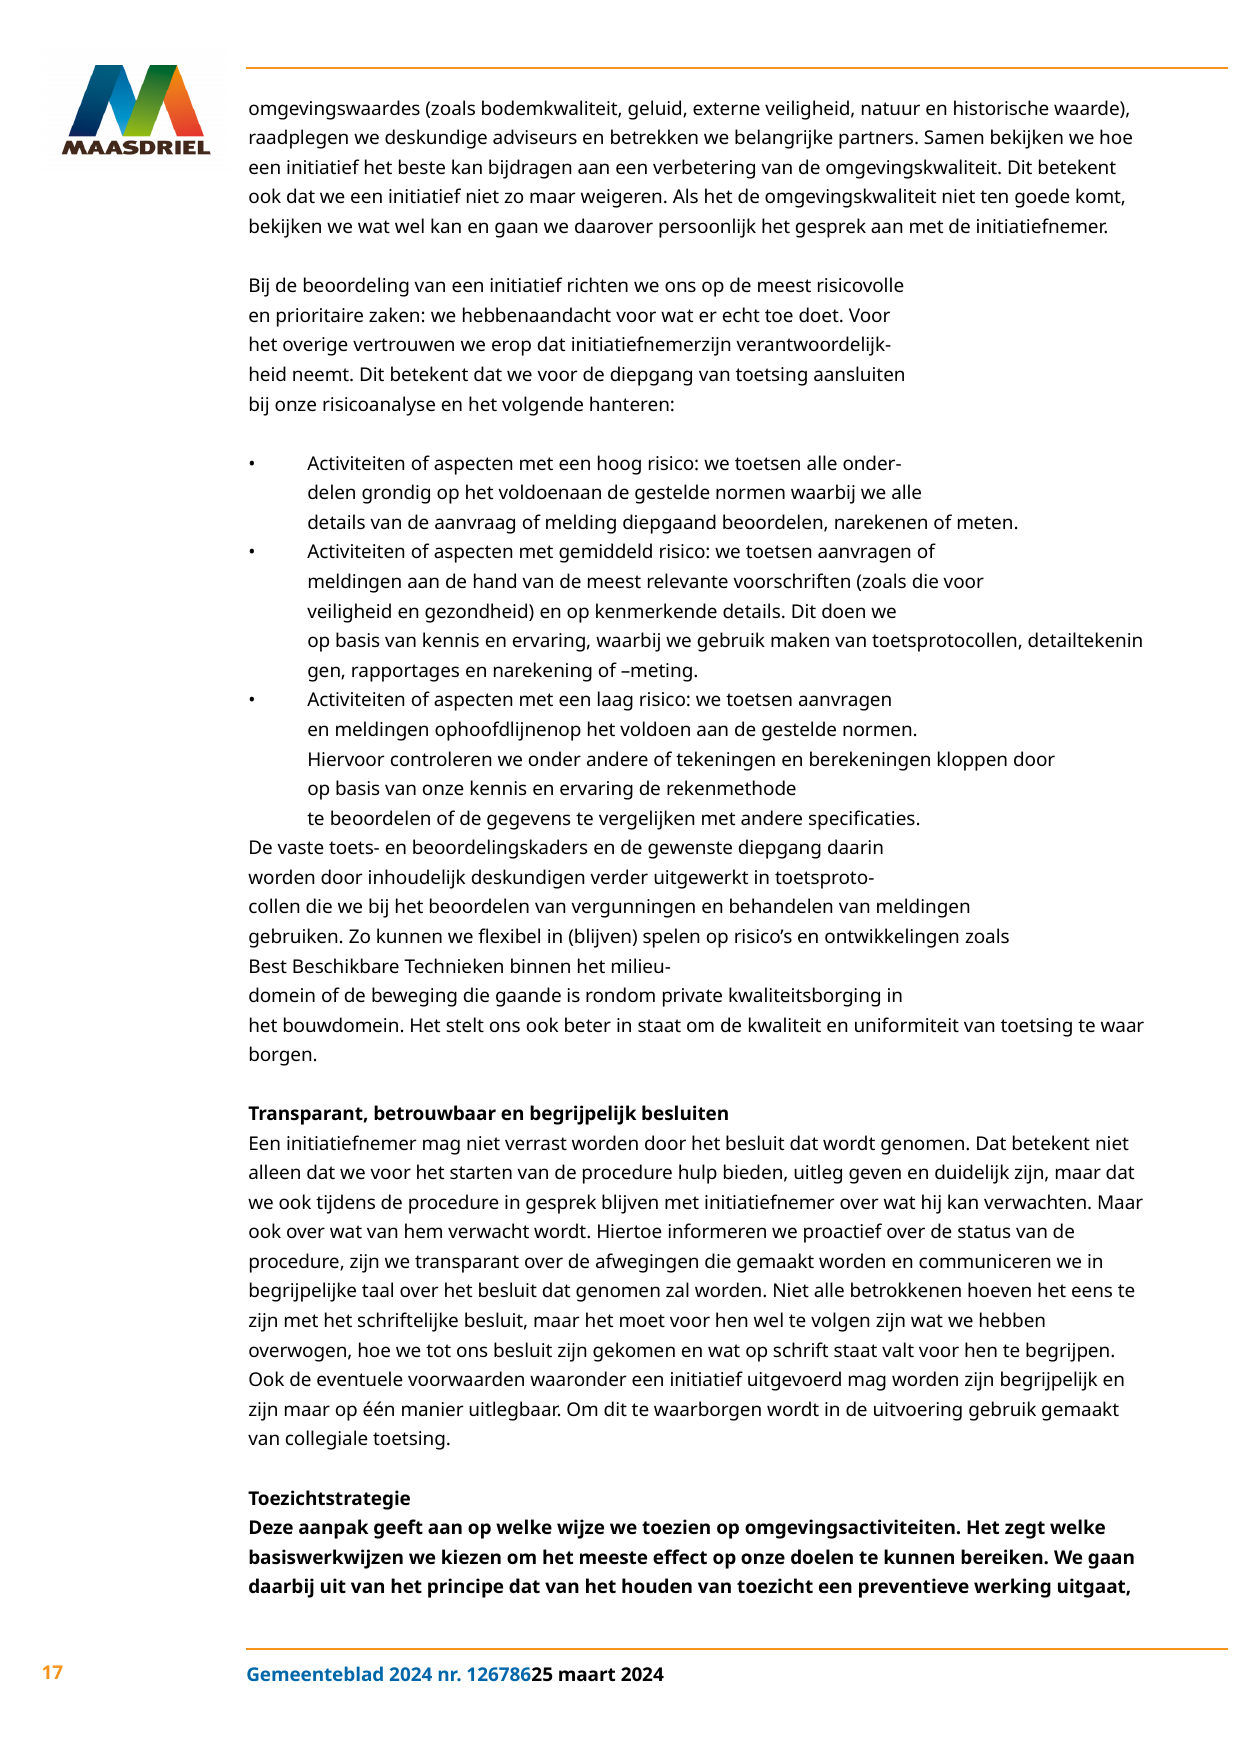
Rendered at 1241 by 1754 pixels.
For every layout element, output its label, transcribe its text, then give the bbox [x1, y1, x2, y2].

text Deze aanpak geeft aan op welke wijze we toezien op omgevingsactiviteiten. Het zegt welke basiswerkwijzen we kiezen om het meeste effect op onze doelen te kunnen bereiken. We gaan daarbij uit van het principe dat van het houden van toezicht een preventieve werking uitgaat, [248, 1514, 1152, 1599]
text Een initiatiefnemer mag niet verrast worden door het besluit dat wordt genomen. Dat betekent niet alleen dat we voor het starten van de procedure hulp bieden, uitleg geven en duidelijk zijn, maar dat we ook tijdens de procedure in gesprek blijven met initiatiefnemer over wat hij kan verwachten. Maar ook over wat van hem verwacht wordt. Hiertoe informeren we proactief over de status van de procedure, zijn we transparant over de afwegingen die gemaakt worden en communiceren we in begrijpelijke taal over het besluit dat genomen zal worden. Niet alle betrokkenen hoeven het eens te zijn met het schriftelijke besluit, maar het moet voor hen wel te volgen zijn wat we hebben overwogen, hoe we tot ons besluit zijn gekomen en wat op schrift staat valt voor hen te begrijpen. Ook de eventuele voorwaarden waaronder een initiatief uitgevoerd mag worden zijn begrijpelijk en zijn maar op één manier uitlegbaar. Om dit te waarborgen wordt in de uitvoering gebruik gemaakt van collegiale toetsing. [248, 1130, 1152, 1451]
table_header Bij de beoordeling van een initiatief richten we ons op de meest risicovolle en prioritaire zaken: we hebbenaandacht voor wat er echt toe doet. Voor het overige vertrouwen we erop dat initiatiefnemerzijn verantwoordelijk- heid neemt. Dit betekent dat we voor de diepgang van toetsing aansluiten bij onze risicoanalyse en het volgende hanteren: Activiteiten of aspecten met een hoog risico: we toetsen alle onder- delen grondig op het voldoenaan de gestelde normen waarbij we alle details van de aanvraag of melding diepgaand beoordelen, narekenen of meten. Activiteiten of aspecten met gemiddeld risico: we toetsen aanvragen of meldingen aan de hand van de meest relevante voorschriften (zoals die voor veiligheid en gezondheid) en op kenmerkende details. Dit doen we op basis van kennis en ervaring, waarbij we gebruik maken van toetsprotocollen, detailtekeningen, rapportages en narekening of –meting. Activiteiten of aspecten met een laag risico: we toetsen aanvragen en meldingen ophoofdlijnenop het voldoen aan de gestelde normen. Hiervoor controleren we onder andere of tekeningen en berekeningen kloppen door op basis van onze kennis en ervaring de rekenmethode te beoordelen of de gegevens te vergelijken met andere specificaties. De vaste toets- en beoordelingskaders en de gewenste diepgang daarin worden door inhoudelijk deskundigen verder uitgewerkt in toetsproto- collen die we bij het beoordelen van vergunningen en behandelen van meldingen gebruiken. Zo kunnen we flexibel in (blijven) spelen op risico’s en ontwikkelingen zoals Best Beschikbare Technieken binnen het milieu- domein of de beweging die gaande is rondom private kwaliteitsborging in het bouwdomein. Het stelt ons ook beter in staat om de kwaliteit en uniformiteit van toetsing te waarborgen. [248, 273, 1152, 1067]
picture [41, 47, 231, 172]
text Toezichtstrategie [248, 1485, 1152, 1510]
text Transparant, betrouwbaar en begrijpelijk besluiten [248, 1100, 1152, 1126]
text omgevingswaardes (zoals bodemkwaliteit, geluid, externe veiligheid, natuur en historische waarde), raadplegen we deskundige adviseurs en betrekken we belangrijke partners. Samen bekijken we hoe een initiatief het beste kan bijdragen aan een verbetering van de omgevingskwaliteit. Dit betekent ook dat we een initiatief niet zo maar weigeren. Als het de omgevingskwaliteit niet ten goede komt, bekijken we wat wel kan en gaan we daarover persoonlijk het gesprek aan met de initiatiefnemer. [248, 95, 1152, 239]
